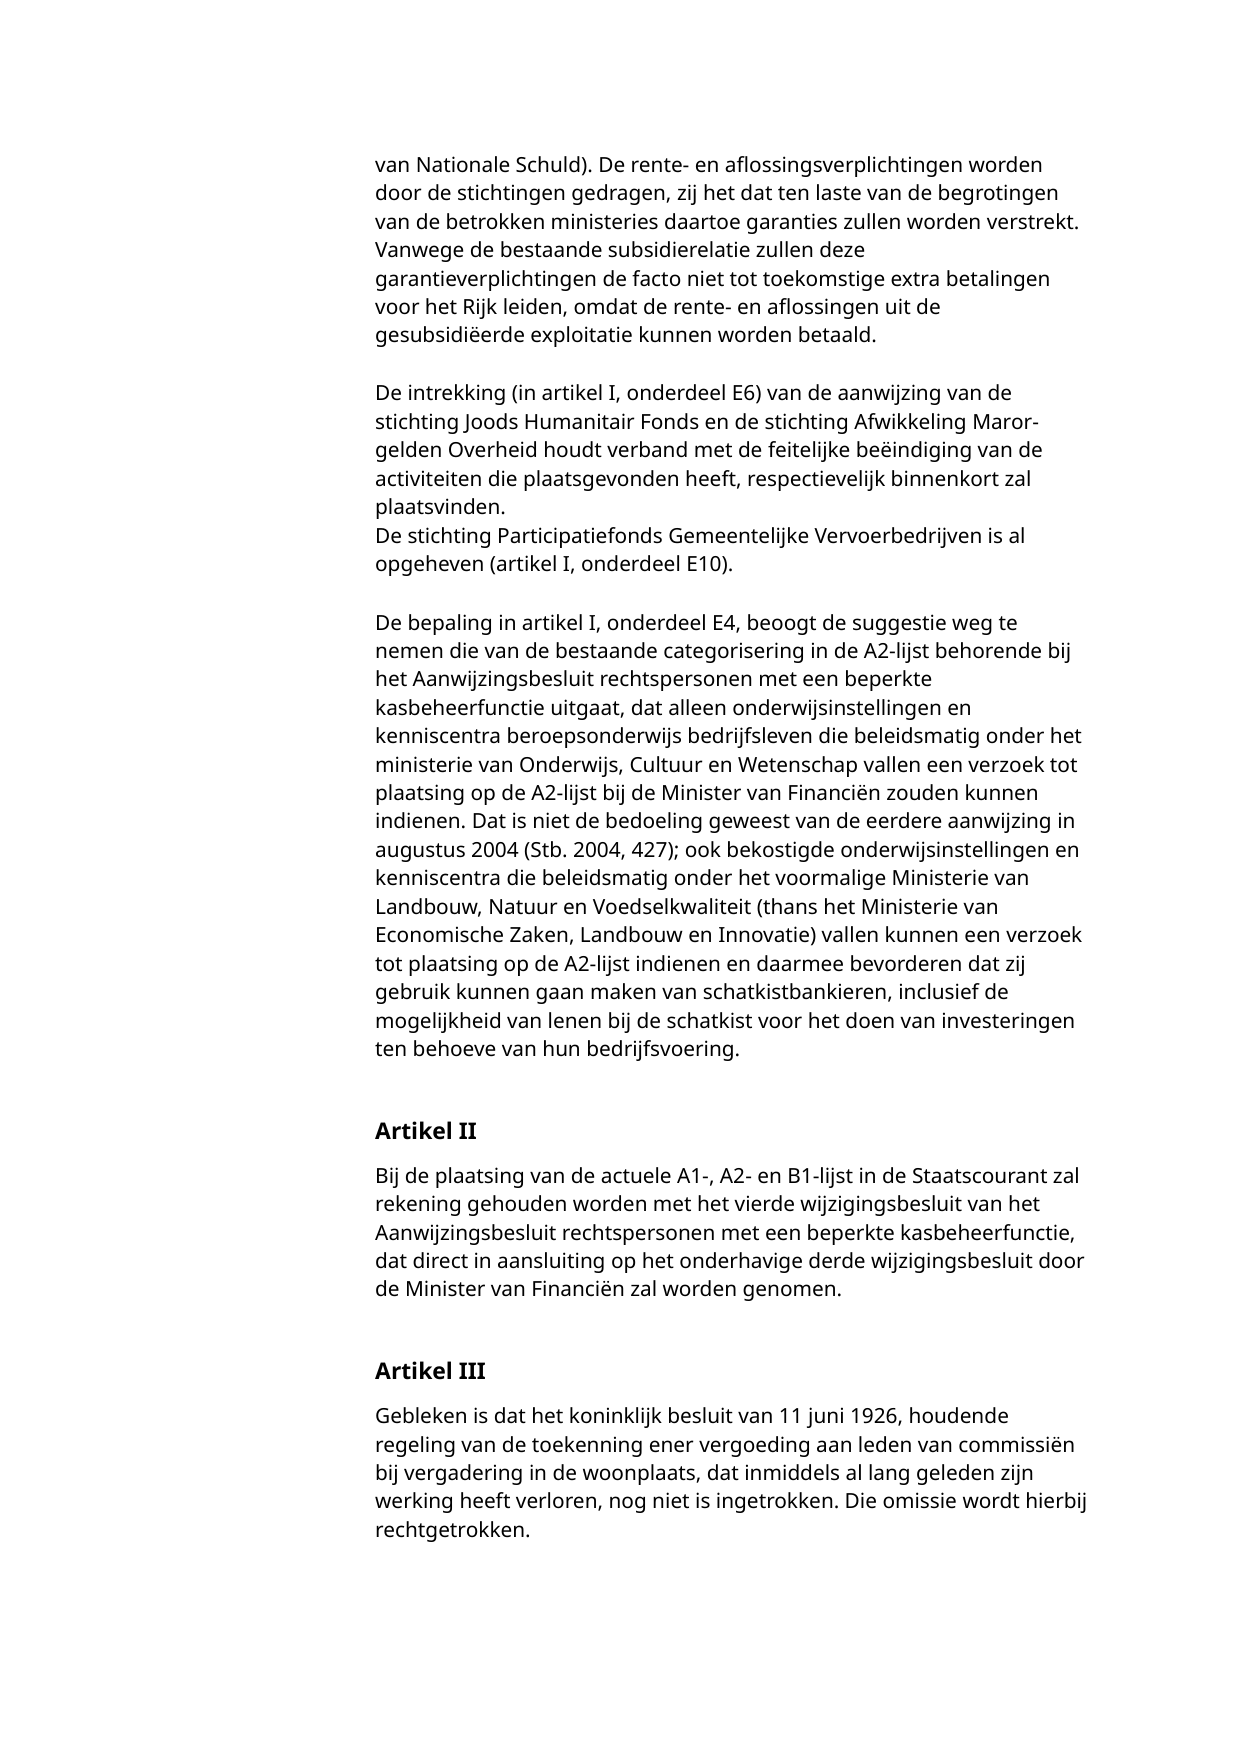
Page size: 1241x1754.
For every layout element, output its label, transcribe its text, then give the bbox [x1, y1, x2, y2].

text De bepaling in artikel I, onderdeel E4, beoogt de suggestie weg te nemen die van de bestaande categorisering in de A2-lijst behorende bij het Aanwijzingsbesluit rechtspersonen met een beperkte kasbeheerfunctie uitgaat, dat alleen onderwijsinstellingen en kenniscentra beroepsonderwijs bedrijfsleven die beleidsmatig onder het ministerie van Onderwijs, Cultuur en Wetenschap vallen een verzoek tot plaatsing op de A2-lijst bij de Minister van Financiën zouden kunnen indienen. Dat is niet de bedoeling geweest van de eerdere aanwijzing in augustus 2004 (Stb. 2004, 427); ook bekostigde onderwijsinstellingen en kenniscentra die beleidsmatig onder het voormalige Ministerie van Landbouw, Natuur en Voedselkwaliteit (thans het Ministerie van Economische Zaken, Landbouw en Innovatie) vallen kunnen een verzoek tot plaatsing op de A2-lijst indienen en daarmee bevorderen dat zij gebruik kunnen gaan maken van schatkistbankieren, inclusief de mogelijkheid van lenen bij de schatkist voor het doen van investeringen ten behoeve van hun bedrijfsvoering. [375, 608, 1090, 1063]
text De stichting Participatiefonds Gemeentelijke Vervoerbedrijven is al opgeheven (artikel I, onderdeel E10). [375, 521, 1090, 578]
subtitle Artikel II [375, 1114, 1090, 1146]
subtitle Artikel III [375, 1355, 1090, 1386]
text Bij de plaatsing van de actuele A1-, A2- en B1-lijst in de Staatscourant zal rekening gehouden worden met het vierde wijzigingsbesluit van het Aanwijzingsbesluit rechtspersonen met een beperkte kasbeheerfunctie, dat direct in aansluiting op het onderhavige derde wijzigingsbesluit door de Minister van Financiën zal worden genomen. [375, 1161, 1090, 1303]
text van Nationale Schuld). De rente- en aflossingsverplichtingen worden door de stichtingen gedragen, zij het dat ten laste van de begrotingen van de betrokken ministeries daartoe garanties zullen worden verstrekt. Vanwege de bestaande subsidierelatie zullen deze garantieverplichtingen de facto niet tot toekomstige extra betalingen voor het Rijk leiden, omdat de rente- en aflossingen uit de gesubsidiëerde exploitatie kunnen worden betaald. [375, 150, 1090, 349]
text Gebleken is dat het koninklijk besluit van 11 juni 1926, houdende regeling van de toekenning ener vergoeding aan leden van commissiën bij vergadering in de woonplaats, dat inmiddels al lang geleden zijn werking heeft verloren, nog niet is ingetrokken. Die omissie wordt hierbij rechtgetrokken. [375, 1401, 1090, 1543]
text De intrekking (in artikel I, onderdeel E6) van de aanwijzing van de stichting Joods Humanitair Fonds en de stichting Afwikkeling Maror-gelden Overheid houdt verband met de feitelijke beëindiging van de activiteiten die plaatsgevonden heeft, respectievelijk binnenkort zal plaatsvinden. [375, 378, 1090, 521]
